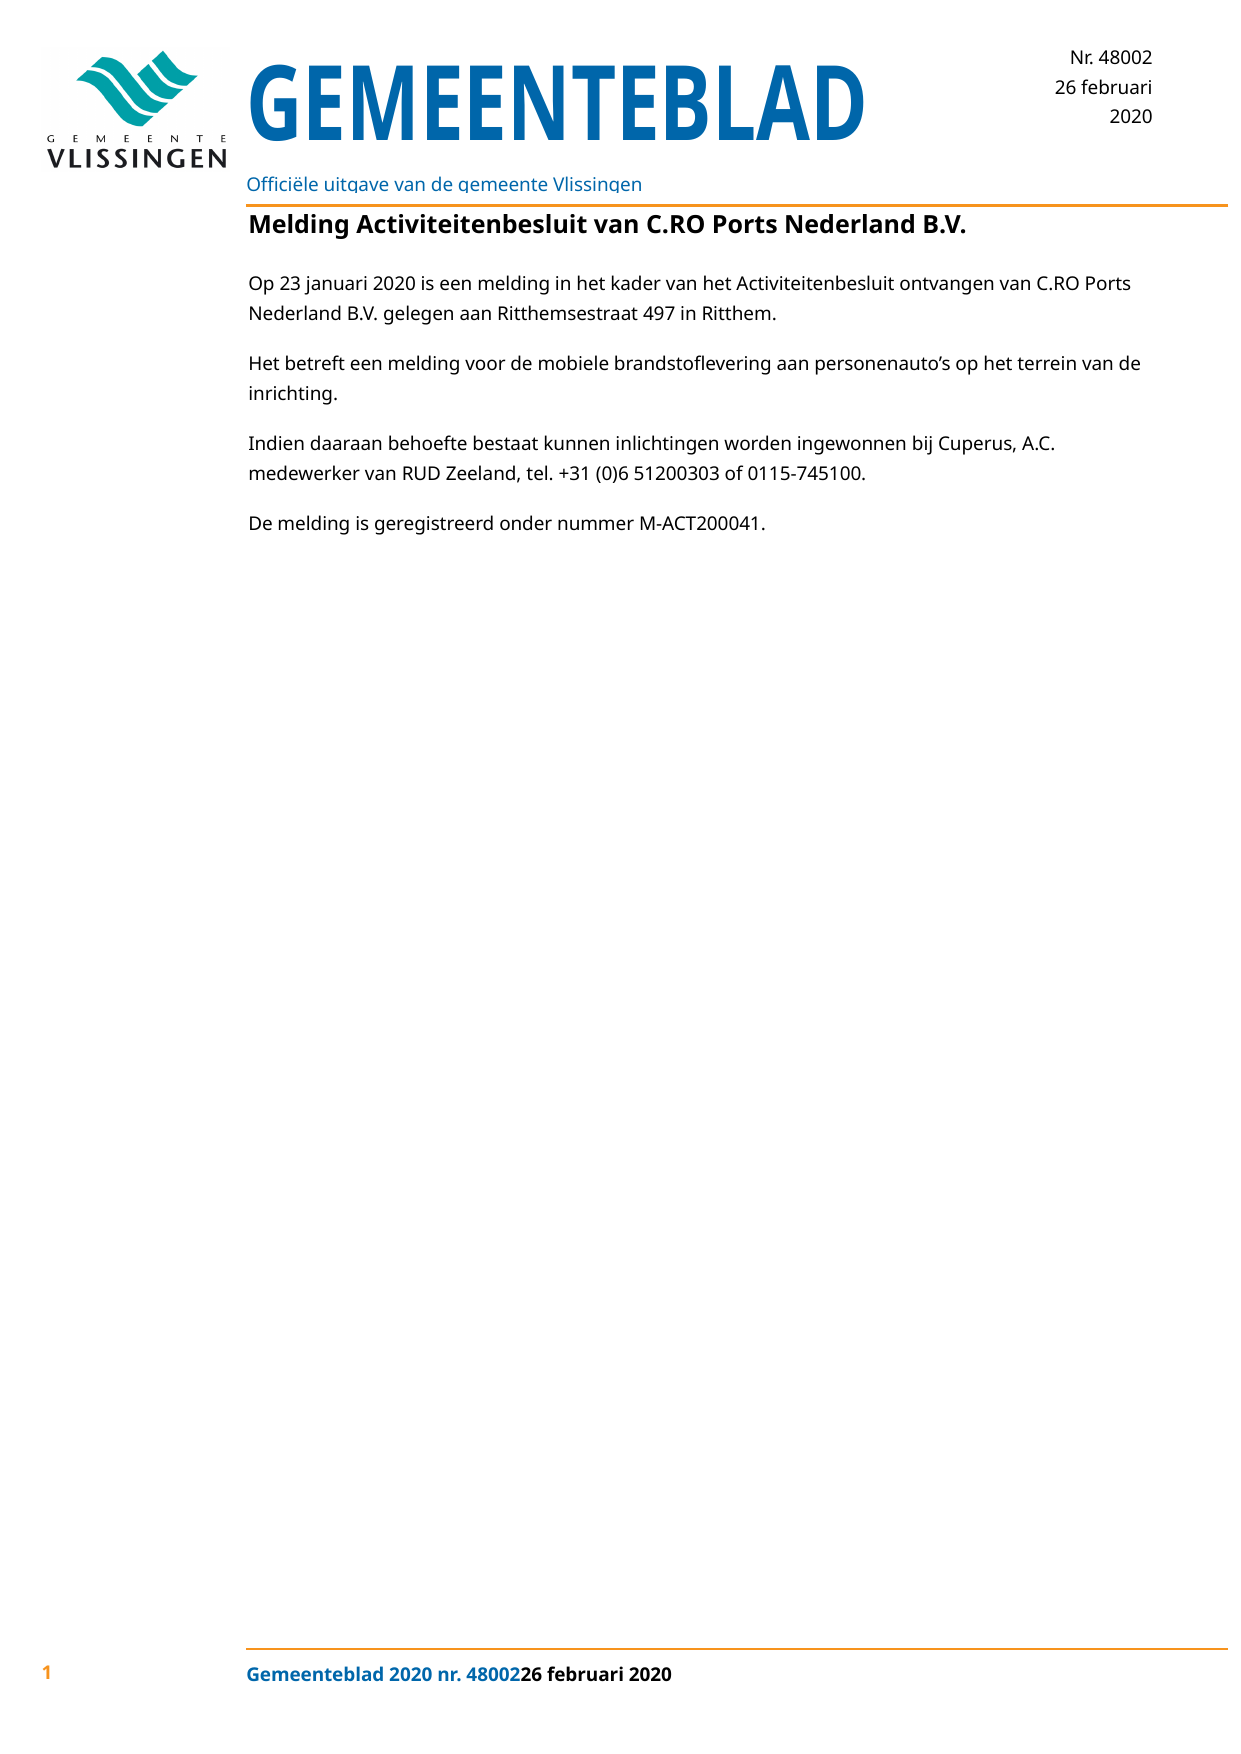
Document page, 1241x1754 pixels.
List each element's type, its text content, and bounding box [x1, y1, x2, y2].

text Het betreft een melding voor de mobiele brandstoflevering aan personenauto’s op het terrein van de inrichting. [248, 350, 1152, 406]
text Indien daaraan behoefte bestaat kunnen inlichtingen worden ingewonnen bij Cuperus, A.C. medewerker van RUD Zeeland, tel. +31 (0)6 51200303 of 0115-745100. [248, 430, 1152, 486]
text Melding Activiteitenbesluit van C.RO Ports Nederland B.V. [248, 207, 1152, 241]
text Op 23 januari 2020 is een melding in het kader van het Activiteitenbesluit ontvangen van C.RO Ports Nederland B.V. gelegen aan Ritthemsestraat 497 in Ritthem. [248, 270, 1152, 326]
picture [41, 47, 231, 172]
text De melding is geregistreerd onder nummer M-ACT200041. [248, 510, 1152, 536]
